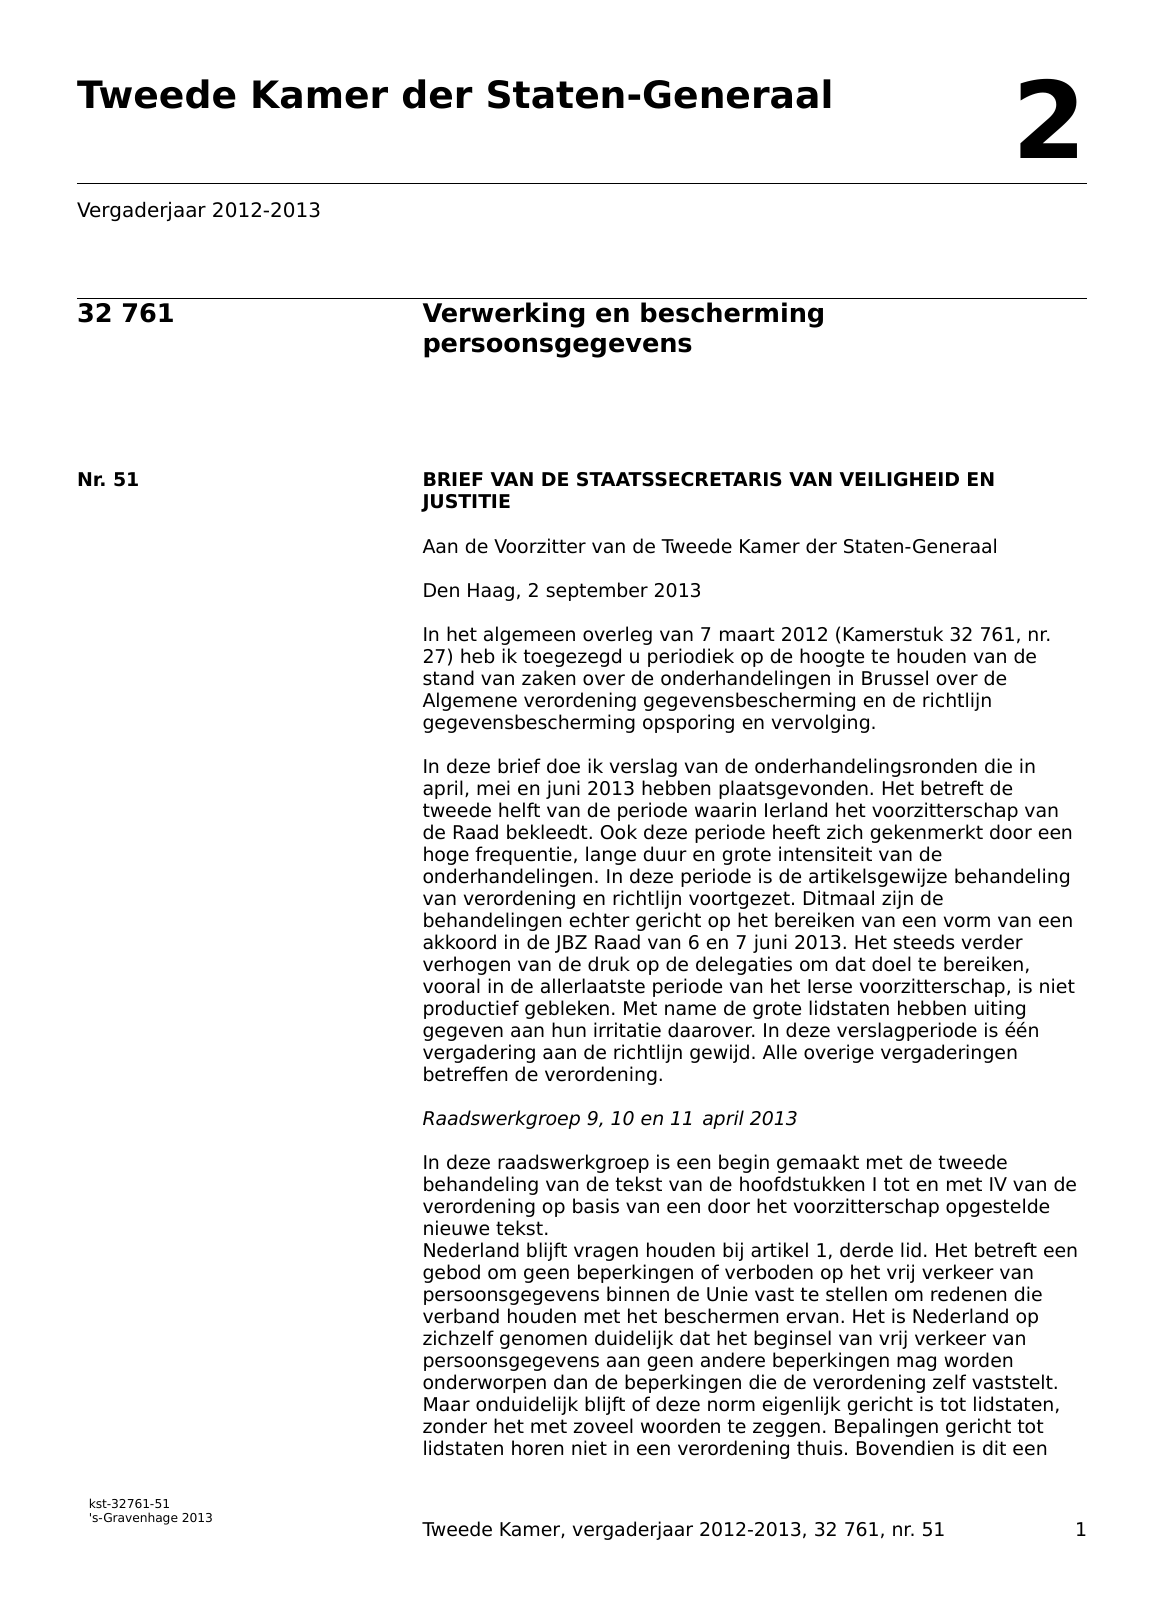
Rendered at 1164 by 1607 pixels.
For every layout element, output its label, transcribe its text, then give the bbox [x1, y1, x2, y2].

text In het algemeen overleg van 7 maart 2012 (Kamerstuk 32 761, nr. 27) heb ik toegezegd u periodiek op de hoogte te houden van de stand van zaken over de onderhandelingen in Brussel over de Algemene verordening gegevensbescherming en de richtlijn gegevensbescherming opsporing en vervolging. [422, 624, 1087, 734]
table_header Tweede Kamer der Staten-Generaal [77, 59, 886, 183]
table_cell Vergaderjaar 2012-2013 [77, 184, 1087, 298]
text In deze brief doe ik verslag van de onderhandelingsronden die in april, mei en juni 2013 hebben plaatsgevonden. Het betreft de tweede helft van de periode waarin Ierland het voorzitterschap van de Raad bekleedt. Ook deze periode heeft zich gekenmerkt door een hoge frequentie, lange duur en grote intensiteit van de onderhandelingen. In deze periode is de artikelsgewijze behandeling van verordening en richtlijn voortgezet. Ditmaal zijn de behandelingen echter gericht op het bereiken van een vorm van een akkoord in de JBZ Raad van 6 en 7 juni 2013. Het steeds verder verhogen van de druk op de delegaties om dat doel te bereiken, vooral in de allerlaatste periode van het Ierse voorzitterschap, is niet productief gebleken. Met name de grote lidstaten hebben uiting gegeven aan hun irritatie daarover. In deze verslagperiode is één vergadering aan de richtlijn gewijd. Alle overige vergaderingen betreffen de verordening. [422, 756, 1087, 1086]
text In deze raadswerkgroep is een begin gemaakt met de tweede behandeling van de tekst van de hoofdstukken I tot en met IV van de verordening op basis van een door het voorzitterschap opgestelde nieuwe tekst. [422, 1152, 1087, 1240]
subtitle Raadswerkgroep 9, 10 en 11 april 2013 [422, 1108, 1087, 1130]
table_header 2 [886, 59, 1087, 183]
text Den Haag, 2 september 2013 [422, 580, 1087, 602]
subtitle Nr. 51 BRIEF VAN DE STAATSSECRETARIS VAN VEILIGHEID EN JUSTITIE [77, 469, 1087, 513]
text 's-Gravenhage 2013 [88, 1511, 323, 1525]
subtitle 32 761 Verwerking en bescherming persoonsgegevens [77, 299, 1087, 358]
text kst-32761-51 [88, 1497, 323, 1511]
text Aan de Voorzitter van de Tweede Kamer der Staten-Generaal [422, 536, 1087, 557]
text Nederland blijft vragen houden bij artikel 1, derde lid. Het betreft een gebod om geen beperkingen of verboden op het vrij verkeer van persoonsgegevens binnen de Unie vast te stellen om redenen die verband houden met het beschermen ervan. Het is Nederland op zichzelf genomen duidelijk dat het beginsel van vrij verkeer van persoonsgegevens aan geen andere beperkingen mag worden onderworpen dan de beperkingen die de verordening zelf vaststelt. Maar onduidelijk blijft of deze norm eigenlijk gericht is tot lidstaten, zonder het met zoveel woorden te zeggen. Bepalingen gericht tot lidstaten horen niet in een verordening thuis. Bovendien is dit een [422, 1240, 1087, 1460]
